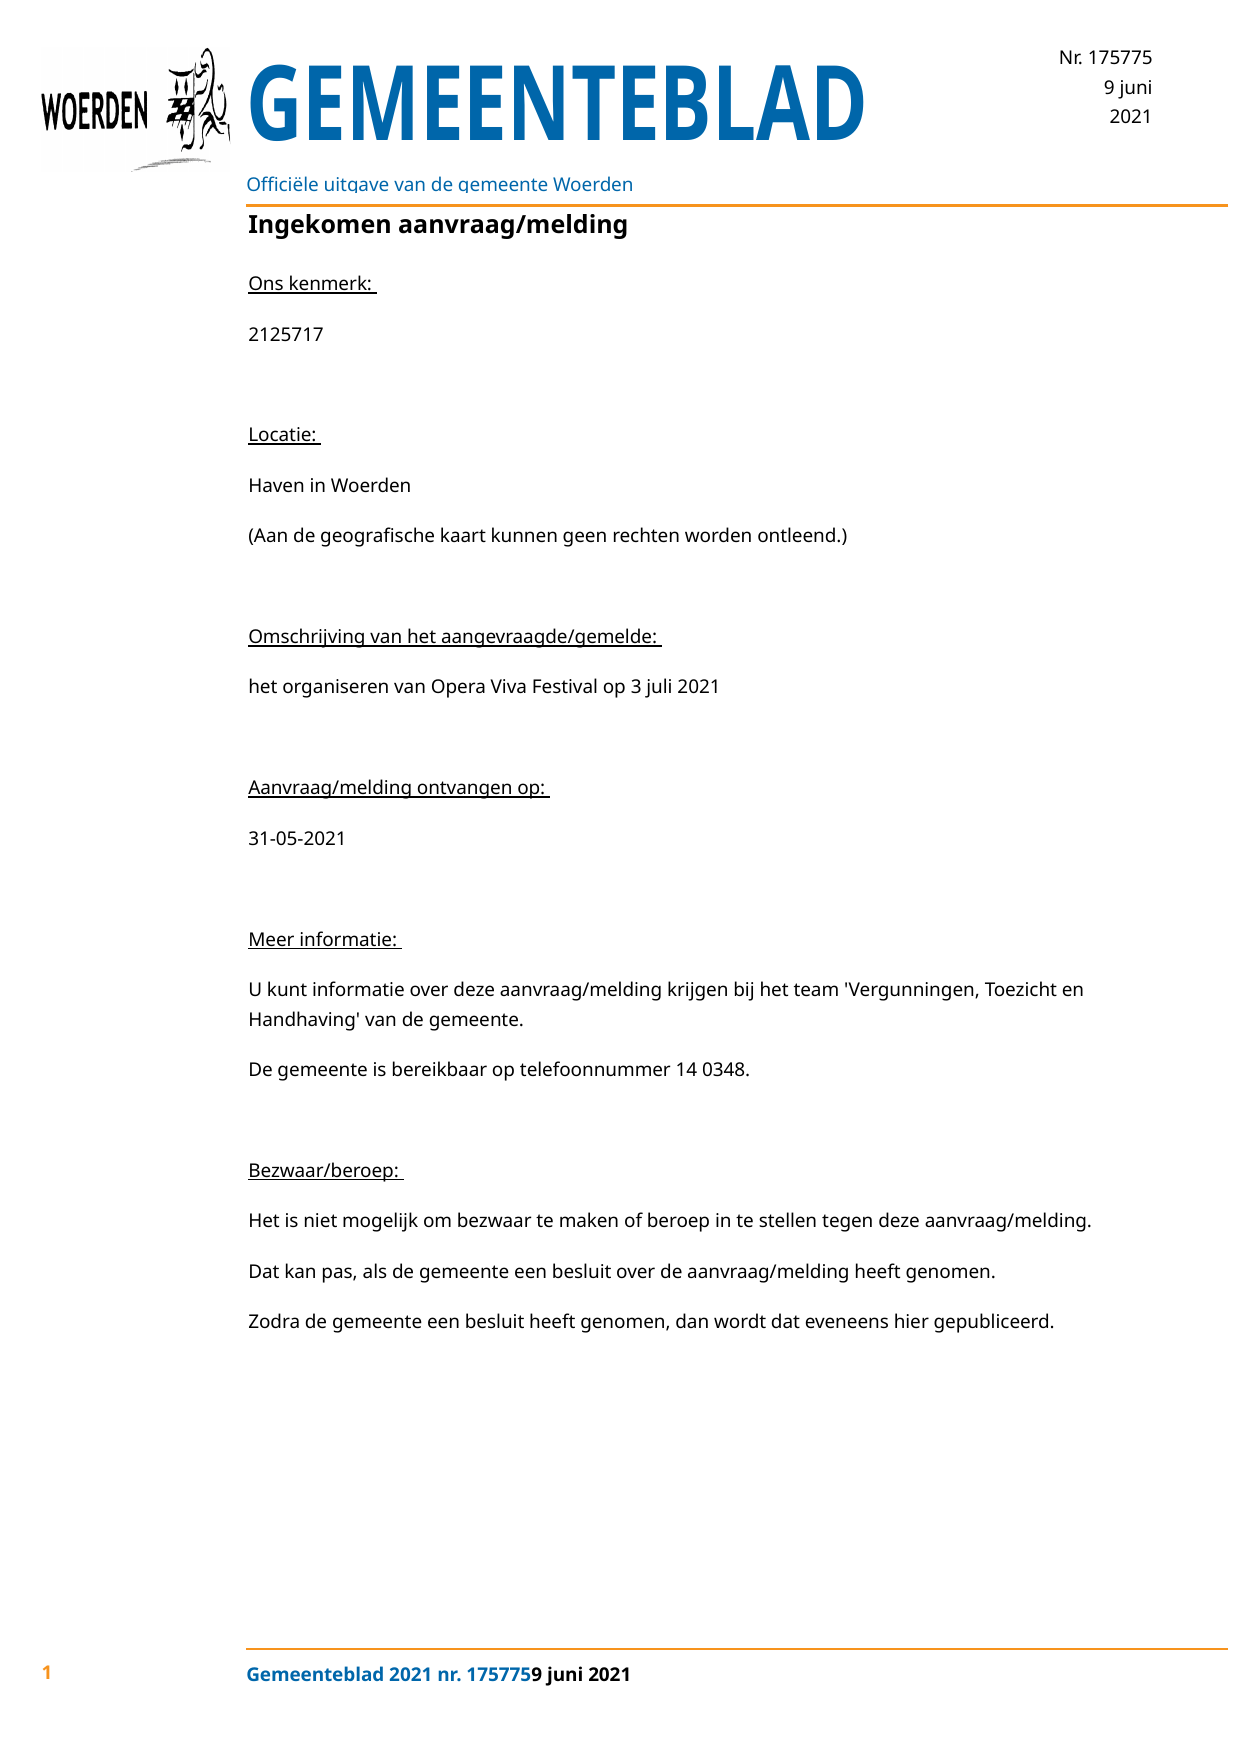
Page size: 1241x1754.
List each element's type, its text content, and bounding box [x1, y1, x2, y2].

text (Aan de geografische kaart kunnen geen rechten worden ontleend.) [248, 522, 1152, 548]
text Het is niet mogelijk om bezwaar te maken of beroep in te stellen tegen deze aanvraag/melding. [248, 1207, 1152, 1233]
text Ingekomen aanvraag/melding [248, 207, 1152, 241]
text het organiseren van Opera Viva Festival op 3 juli 2021 [248, 674, 1152, 699]
text Bezwaar/beroep: [248, 1157, 1152, 1183]
text Ons kenmerk: [248, 270, 1152, 296]
text Meer informatie: [248, 926, 1152, 951]
text 2125717 [248, 321, 1152, 346]
text U kunt informatie over deze aanvraag/melding krijgen bij het team 'Vergunningen, Toezicht en Handhaving' van de gemeente. [248, 976, 1152, 1031]
picture [41, 47, 231, 172]
text Aanvraag/melding ontvangen op: [248, 774, 1152, 800]
text Zodra de gemeente een besluit heeft genomen, dan wordt dat eveneens hier gepubliceerd. [248, 1308, 1152, 1334]
text Dat kan pas, als de gemeente een besluit over de aanvraag/melding heeft genomen. [248, 1258, 1152, 1283]
text 31-05-2021 [248, 825, 1152, 851]
text Omschrijving van het aangevraagde/gemelde: [248, 623, 1152, 649]
text Locatie: [248, 422, 1152, 447]
text Haven in Woerden [248, 472, 1152, 498]
text De gemeente is bereikbaar op telefoonnummer 14 0348. [248, 1056, 1152, 1082]
